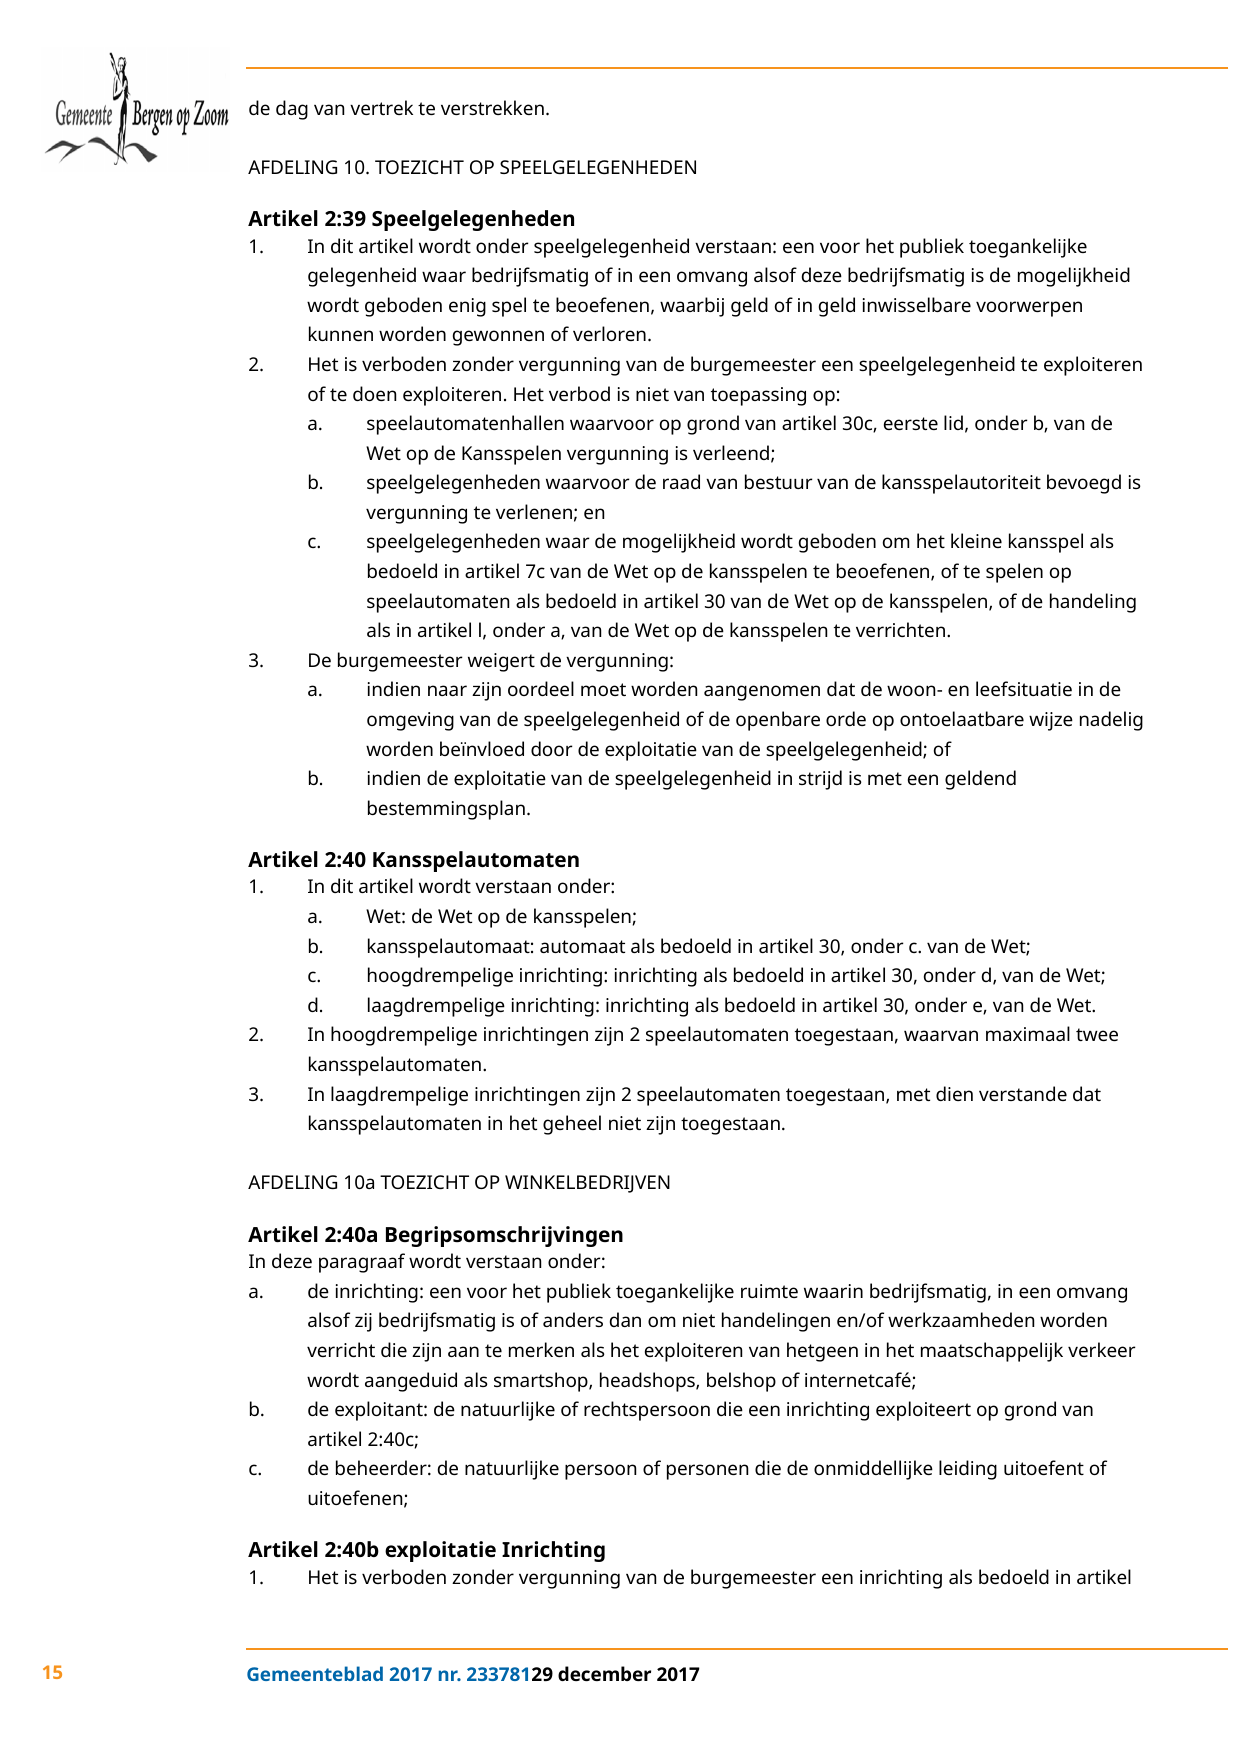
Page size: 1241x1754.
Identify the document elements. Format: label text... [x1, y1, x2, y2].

text Artikel 2:40b exploitatie Inrichting [248, 1536, 1152, 1564]
list Het is verboden zonder vergunning van de burgemeester een inrichting als bedoeld in artikel [248, 1564, 1152, 1590]
list In laagdrempelige inrichtingen zijn 2 speelautomaten toegestaan, met dien verstande dat kansspelautomaten in het geheel niet zijn toegestaan. [248, 1081, 1152, 1136]
list de inrichting: een voor het publiek toegankelijke ruimte waarin bedrijfsmatig, in een omvang alsof zij bedrijfsmatig is of anders dan om niet handelingen en/of werkzaamheden worden verricht die zijn aan te merken als het exploiteren van hetgeen in het maatschappelijk verkeer wordt aangeduid als smartshop, headshops, belshop of internetcafé; [248, 1278, 1152, 1392]
list In hoogdrempelige inrichtingen zijn 2 speelautomaten toegestaan, waarvan maximaal twee kansspelautomaten. [248, 1022, 1152, 1077]
text AFDELING 10. TOEZICHT OP SPEELGELEGENHEDEN [248, 154, 1152, 180]
list Het is verboden zonder vergunning van de burgemeester een speelgelegenheid te exploiteren of te doen exploiteren. Het verbod is niet van toepassing op: [248, 351, 1152, 406]
list In dit artikel wordt verstaan onder: [248, 874, 1152, 899]
list Wet: de Wet op de kansspelen; [307, 903, 1152, 929]
list laagdrempelige inrichting: inrichting als bedoeld in artikel 30, onder e, van de Wet. [307, 992, 1152, 1018]
text AFDELING 10a TOEZICHT OP WINKELBEDRIJVEN [248, 1169, 1152, 1195]
text In deze paragraaf wordt verstaan onder: [248, 1248, 1152, 1274]
picture [41, 47, 231, 172]
list de beheerder: de natuurlijke persoon of personen die de onmiddellijke leiding uitoefent of uitoefenen; [248, 1456, 1152, 1511]
list indien naar zijn oordeel moet worden aangenomen dat de woon- en leefsituatie in de omgeving van de speelgelegenheid of de openbare orde op ontoelaatbare wijze nadelig worden beïnvloed door de exploitatie van de speelgelegenheid; of [307, 677, 1152, 761]
list speelautomatenhallen waarvoor op grond van artikel 30c, eerste lid, onder b, van de Wet op de Kansspelen vergunning is verleend; [307, 410, 1152, 466]
list de exploitant: de natuurlijke of rechtspersoon die een inrichting exploiteert op grond van artikel 2:40c; [248, 1396, 1152, 1452]
list indien de exploitatie van de speelgelegenheid in strijd is met een geldend bestemmingsplan. [307, 765, 1152, 821]
text Artikel 2:40a Begripsomschrijvingen [248, 1220, 1152, 1248]
text de dag van vertrek te verstrekken. [248, 95, 1152, 121]
list hoogdrempelige inrichting: inrichting als bedoeld in artikel 30, onder d, van de Wet; [307, 962, 1152, 988]
list kansspelautomaat: automaat als bedoeld in artikel 30, onder c. van de Wet; [307, 933, 1152, 959]
text Artikel 2:40 Kansspelautomaten [248, 845, 1152, 874]
list speelgelegenheden waar de mogelijkheid wordt geboden om het kleine kansspel als bedoeld in artikel 7c van de Wet op de kansspelen te beoefenen, of te spelen op speelautomaten als bedoeld in artikel 30 van de Wet op de kansspelen, of de handeling als in artikel l, onder a, van de Wet op de kansspelen te verrichten. [307, 529, 1152, 643]
text Artikel 2:39 Speelgelegenheden [248, 204, 1152, 233]
list speelgelegenheden waarvoor de raad van bestuur van de kansspelautoriteit bevoegd is vergunning te verlenen; en [307, 469, 1152, 525]
list De burgemeester weigert de vergunning: [248, 647, 1152, 673]
list In dit artikel wordt onder speelgelegenheid verstaan: een voor het publiek toegankelijke gelegenheid waar bedrijfsmatig of in een omvang alsof deze bedrijfsmatig is de mogelijkheid wordt geboden enig spel te beoefenen, waarbij geld of in geld inwisselbare voorwerpen kunnen worden gewonnen of verloren. [248, 233, 1152, 347]
